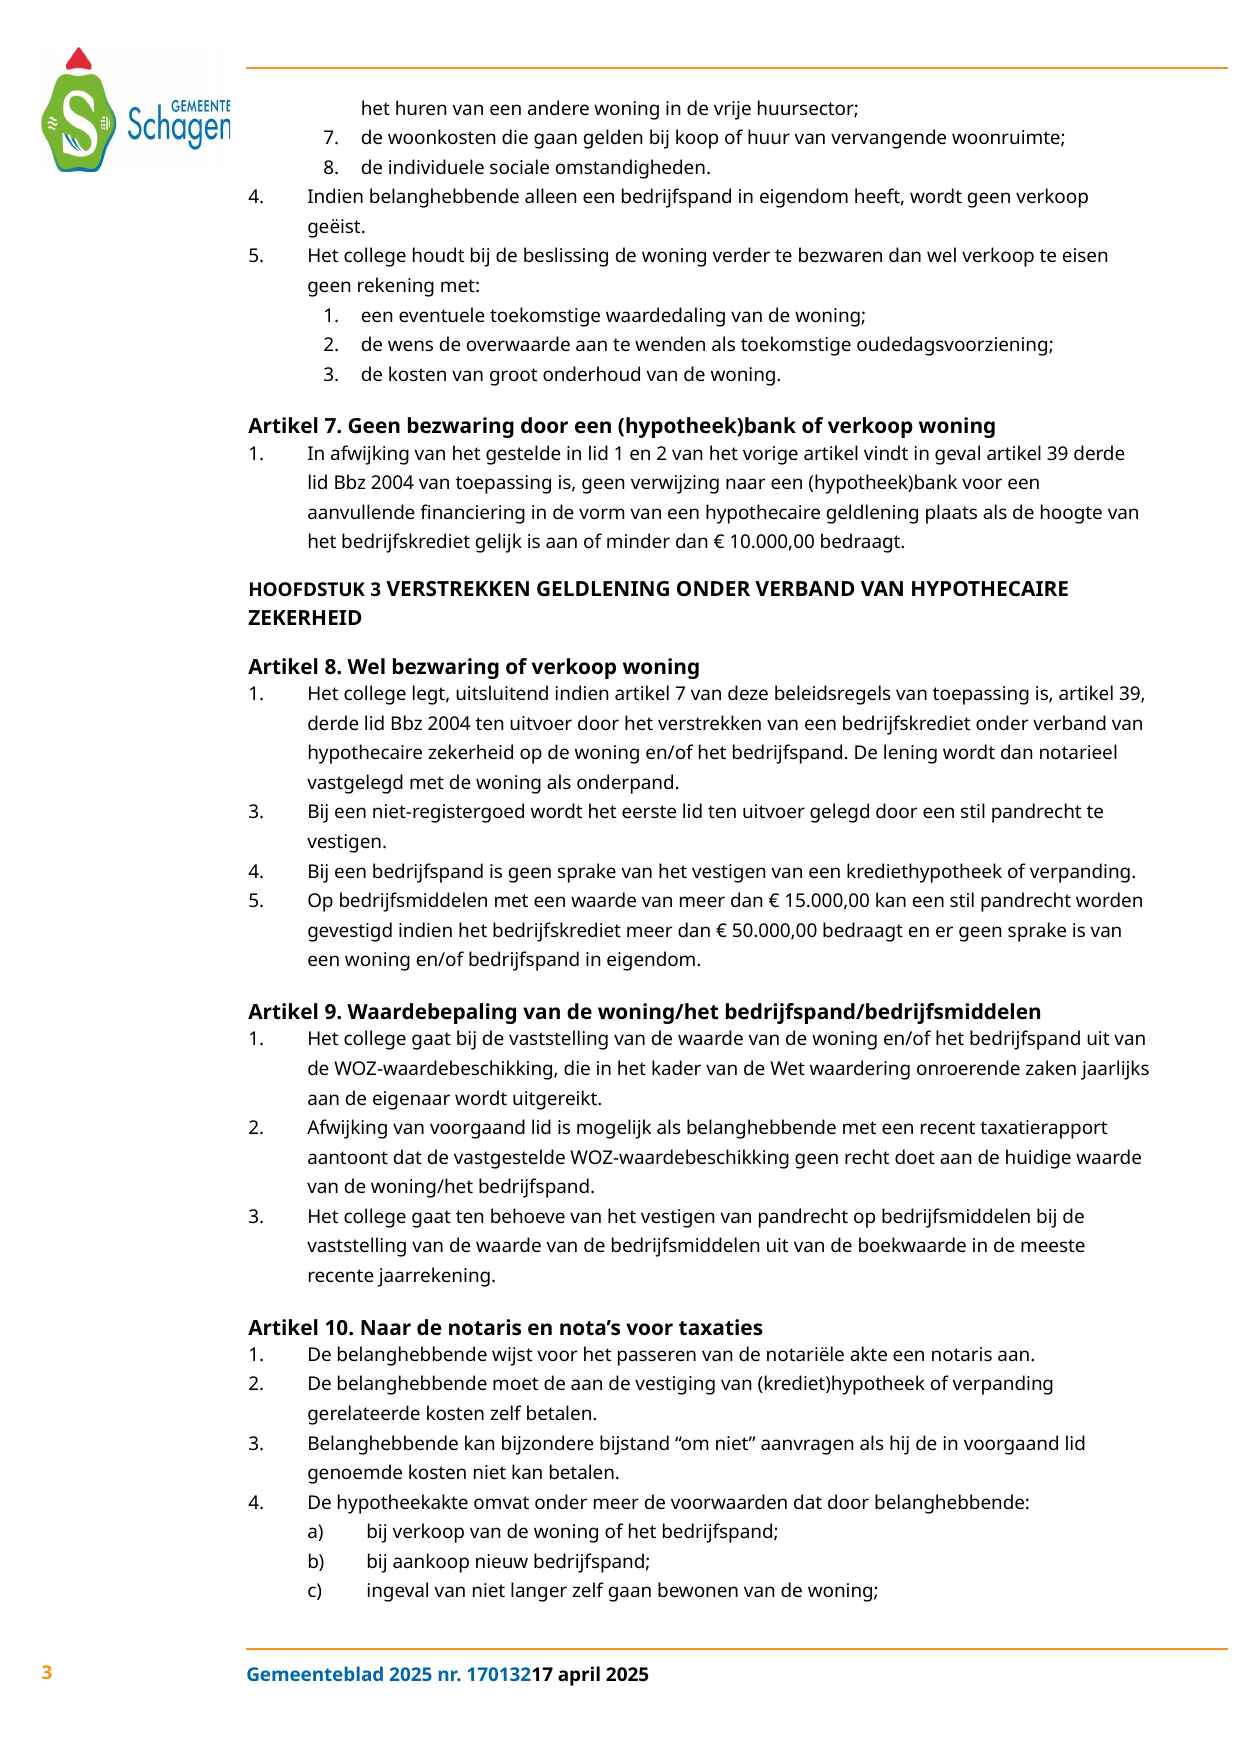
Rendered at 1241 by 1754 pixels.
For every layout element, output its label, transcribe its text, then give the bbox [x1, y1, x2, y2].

list de kosten van groot onderhoud van de woning. [323, 361, 1152, 387]
list het huren van een andere woning in de vrije huursector; [323, 95, 1152, 121]
text HOOFDSTUK 3 VERSTREKKEN GELDLENING ONDER VERBAND VAN HYPOTHECAIRE ZEKERHEID [248, 574, 1152, 631]
list ingeval van niet langer zelf gaan bewonen van de woning; [307, 1578, 1152, 1603]
list Indien belanghebbende alleen een bedrijfspand in eigendom heeft, wordt geen verkoop geëist. [248, 183, 1152, 239]
list In afwijking van het gestelde in lid 1 en 2 van het vorige artikel vindt in geval artikel 39 derde lid Bbz 2004 van toepassing is, geen verwijzing naar een (hypotheek)bank voor een aanvullende financiering in de vorm van een hypothecaire geldlening plaats als de hoogte van het bedrijfskrediet gelijk is aan of minder dan € 10.000,00 bedraagt. [248, 440, 1152, 554]
list De belanghebbende moet de aan de vestiging van (krediet)hypotheek of verpanding gerelateerde kosten zelf betalen. [248, 1371, 1152, 1426]
list Bij een niet-registergoed wordt het eerste lid ten uitvoer gelegd door een stil pandrecht te vestigen. [248, 799, 1152, 854]
list Het college houdt bij de beslissing de woning verder te bezwaren dan wel verkoop te eisen geen rekening met: [248, 243, 1152, 298]
list Het college legt, uitsluitend indien artikel 7 van deze beleidsregels van toepassing is, artikel 39, derde lid Bbz 2004 ten uitvoer door het verstrekken van een bedrijfskrediet onder verband van hypothecaire zekerheid op de woning en/of het bedrijfspand. De lening wordt dan notarieel vastgelegd met de woning als onderpand. [248, 680, 1152, 795]
list bij verkoop van de woning of het bedrijfspand; [307, 1518, 1152, 1544]
list Bij een bedrijfspand is geen sprake van het vestigen van een krediethypotheek of verpanding. [248, 858, 1152, 884]
list Belanghebbende kan bijzondere bijstand “om niet” aanvragen als hij de in voorgaand lid genoemde kosten niet kan betalen. [248, 1430, 1152, 1485]
list de woonkosten die gaan gelden bij koop of huur van vervangende woonruimte; [323, 124, 1152, 150]
list de individuele sociale omstandigheden. [323, 154, 1152, 180]
list Het college gaat ten behoeve van het vestigen van pandrecht op bedrijfsmiddelen bij de vaststelling van de waarde van de bedrijfsmiddelen uit van de boekwaarde in de meeste recente jaarrekening. [248, 1203, 1152, 1288]
text Artikel 9. Waardebepaling van de woning/het bedrijfspand/bedrijfsmiddelen [248, 997, 1152, 1026]
list bij aankoop nieuw bedrijfspand; [307, 1548, 1152, 1574]
picture [41, 47, 231, 172]
list De hypotheekakte omvat onder meer de voorwaarden dat door belanghebbende: [248, 1489, 1152, 1515]
list een eventuele toekomstige waardedaling van de woning; [323, 302, 1152, 328]
text Artikel 10. Naar de notaris en nota’s voor taxaties [248, 1313, 1152, 1341]
text Artikel 8. Wel bezwaring of verkoop woning [248, 652, 1152, 680]
list de wens de overwaarde aan te wenden als toekomstige oudedagsvoorziening; [323, 331, 1152, 357]
text Artikel 7. Geen bezwaring door een (hypotheek)bank of verkoop woning [248, 411, 1152, 440]
list Afwijking van voorgaand lid is mogelijk als belanghebbende met een recent taxatierapport aantoont dat de vastgestelde WOZ-waardebeschikking geen recht doet aan de huidige waarde van de woning/het bedrijfspand. [248, 1114, 1152, 1199]
list De belanghebbende wijst voor het passeren van de notariële akte een notaris aan. [248, 1341, 1152, 1367]
list Het college gaat bij de vaststelling van de waarde van de woning en/of het bedrijfspand uit van de WOZ-waardebeschikking, die in het kader van de Wet waardering onroerende zaken jaarlijks aan de eigenaar wordt uitgereikt. [248, 1026, 1152, 1110]
list Op bedrijfsmiddelen met een waarde van meer dan € 15.000,00 kan een stil pandrecht worden gevestigd indien het bedrijfskrediet meer dan € 50.000,00 bedraagt en er geen sprake is van een woning en/of bedrijfspand in eigendom. [248, 887, 1152, 972]
